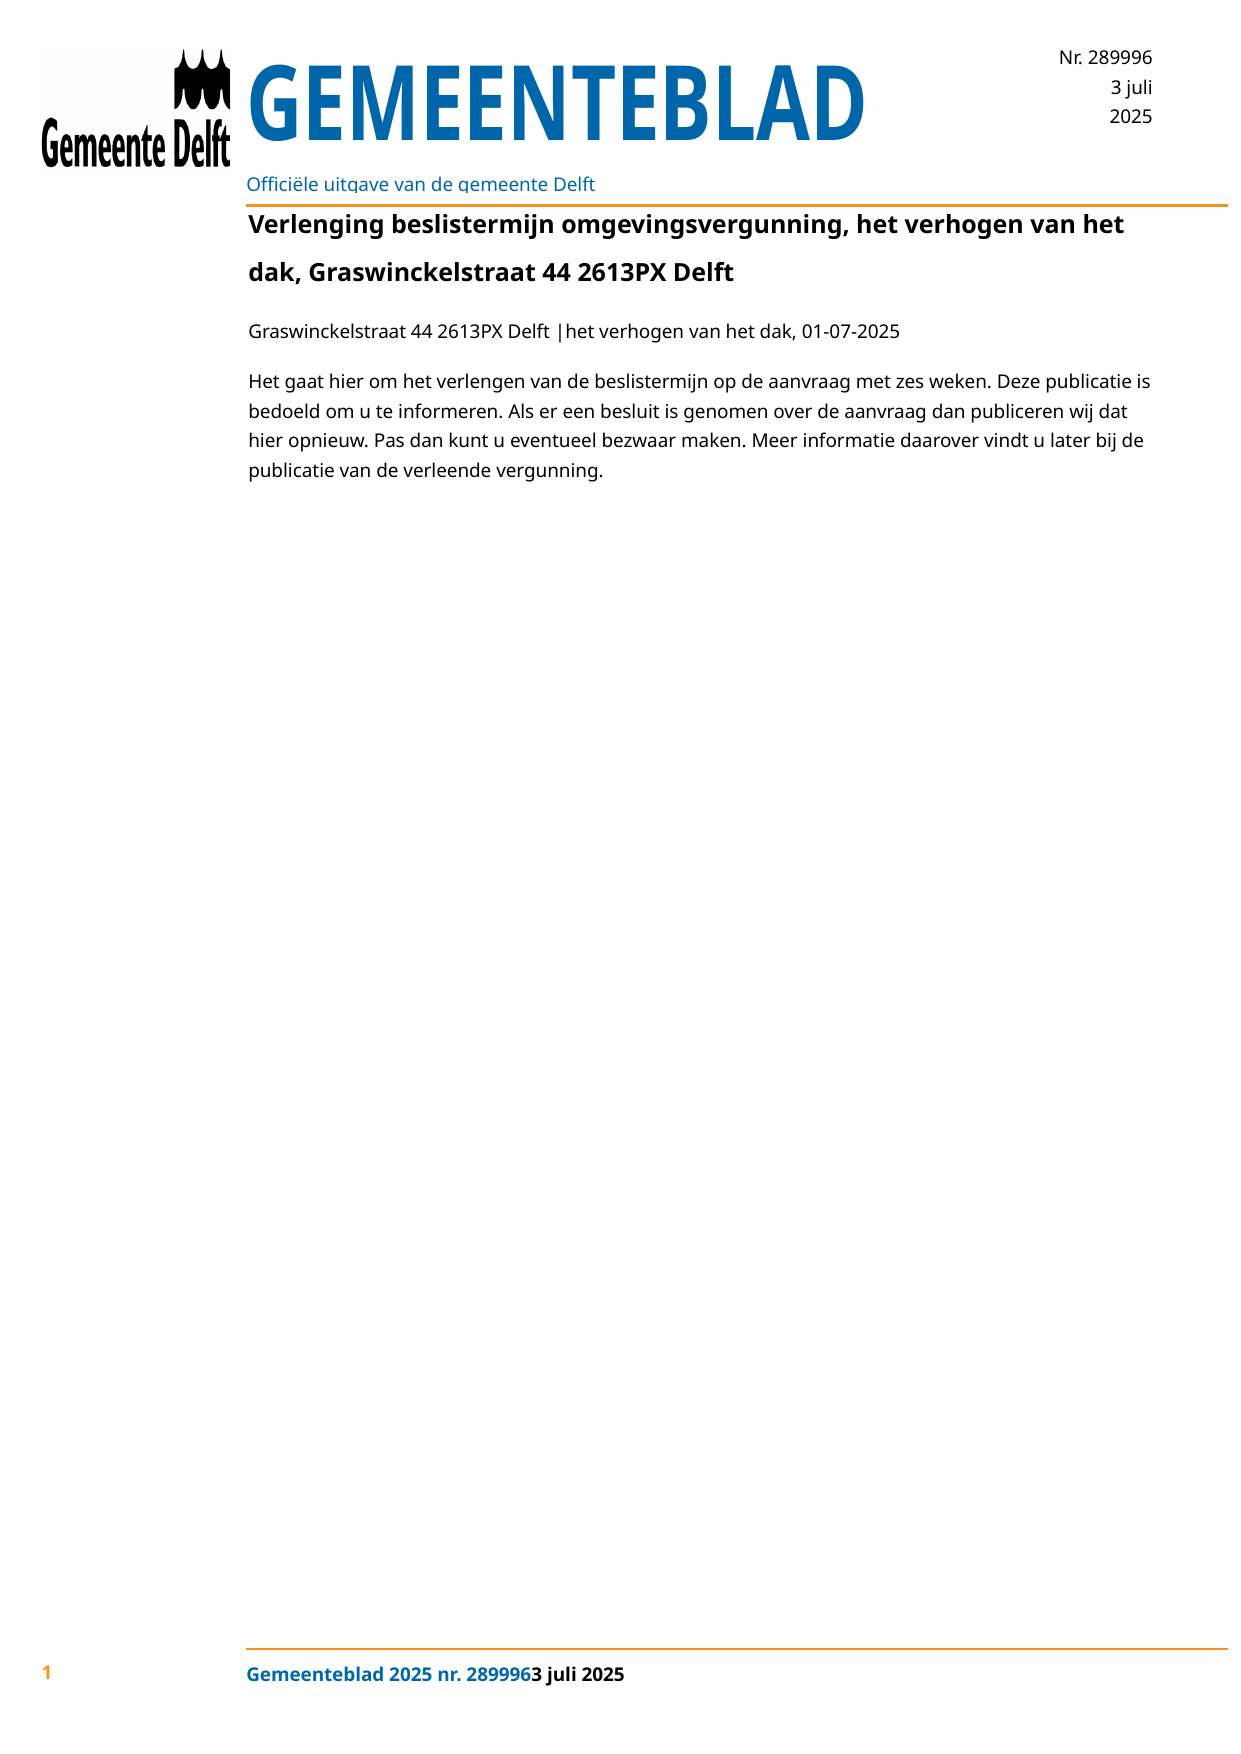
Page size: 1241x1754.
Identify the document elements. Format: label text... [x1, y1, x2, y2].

text Verlenging beslistermijn omgevingsvergunning, het verhogen van het dak, Graswinckelstraat 44 2613PX Delft [248, 207, 1152, 288]
text Graswinckelstraat 44 2613PX Delft |het verhogen van het dak, 01-07-2025 [248, 318, 1152, 344]
picture [41, 47, 231, 172]
text Het gaat hier om het verlengen van de beslistermijn op de aanvraag met zes weken. Deze publicatie is bedoeld om u te informeren. Als er een besluit is genomen over de aanvraag dan publiceren wij dat hier opnieuw. Pas dan kunt u eventueel bezwaar maken. Meer informatie daarover vindt u later bij de publicatie van de verleende vergunning. [248, 368, 1152, 483]
